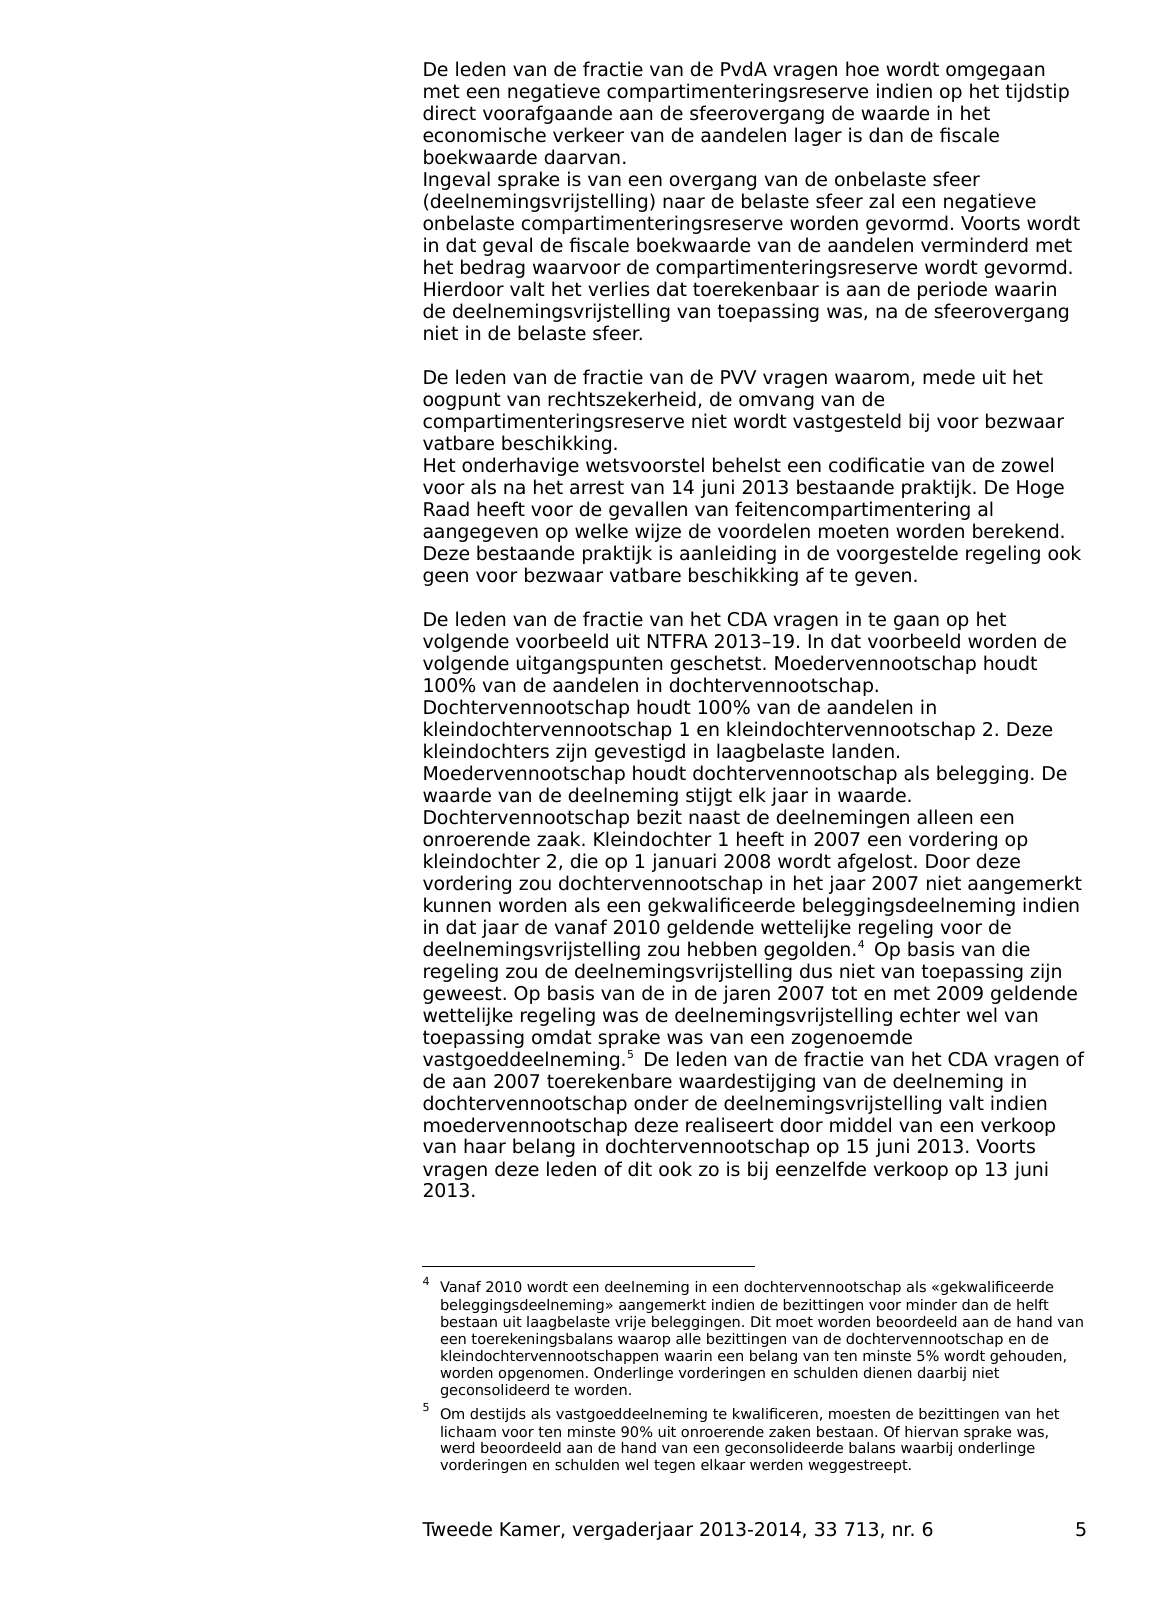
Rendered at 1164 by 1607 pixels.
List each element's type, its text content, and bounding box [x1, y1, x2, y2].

text De leden van de fractie van de PvdA vragen hoe wordt omgegaan met een negatieve compartimenteringsreserve indien op het tijdstip direct voorafgaande aan de sfeerovergang de waarde in het economische verkeer van de aandelen lager is dan de fiscale boekwaarde daarvan. [422, 59, 1087, 169]
text De leden van de fractie van de PVV vragen waarom, mede uit het oogpunt van rechtszekerheid, de omvang van de compartimenteringsreserve niet wordt vastgesteld bij voor bezwaar vatbare beschikking. [422, 367, 1087, 455]
text Ingeval sprake is van een overgang van de onbelaste sfeer (deelnemingsvrijstelling) naar de belaste sfeer zal een negatieve onbelaste compartimenteringsreserve worden gevormd. Voorts wordt in dat geval de fiscale boekwaarde van de aandelen verminderd met het bedrag waarvoor de compartimenteringsreserve wordt gevormd. Hierdoor valt het verlies dat toerekenbaar is aan de periode waarin de deelnemingsvrijstelling van toepassing was, na de sfeerovergang niet in de belaste sfeer. [422, 169, 1087, 345]
text Vanaf 2010 wordt een deelneming in een dochtervennootschap als «gekwalificeerde beleggingsdeelneming» aangemerkt indien de bezittingen voor minder dan de helft bestaan uit laagbelaste vrije beleggingen. Dit moet worden beoordeeld aan de hand van een toerekeningsbalans waarop alle bezittingen van de dochtervennootschap en de kleindochtervennootschappen waarin een belang van ten minste 5% wordt gehouden, worden opgenomen. Onderlinge vorderingen en schulden dienen daarbij niet geconsolideerd te worden. [422, 1275, 1087, 1399]
text Om destijds als vastgoeddeelneming te kwalificeren, moesten de bezittingen van het lichaam voor ten minste 90% uit onroerende zaken bestaan. Of hiervan sprake was, werd beoordeeld aan de hand van een geconsolideerde balans waarbij onderlinge vorderingen en schulden wel tegen elkaar werden weggestreept. [422, 1402, 1087, 1474]
text De leden van de fractie van het CDA vragen in te gaan op het volgende voorbeeld uit NTFRA 2013–19. In dat voorbeeld worden de volgende uitgangspunten geschetst. Moedervennootschap houdt 100% van de aandelen in dochtervennootschap. Dochtervennootschap houdt 100% van de aandelen in kleindochtervennootschap 1 en kleindochtervennootschap 2. Deze kleindochters zijn gevestigd in laagbelaste landen. Moedervennootschap houdt dochtervennootschap als belegging. De waarde van de deelneming stijgt elk jaar in waarde. Dochtervennootschap bezit naast de deelnemingen alleen een onroerende zaak. Kleindochter 1 heeft in 2007 een vordering op kleindochter 2, die op 1 januari 2008 wordt afgelost. Door deze vordering zou dochtervennootschap in het jaar 2007 niet aangemerkt kunnen worden als een gekwalificeerde beleggingsdeelneming indien in dat jaar de vanaf 2010 geldende wettelijke regeling voor de deelnemingsvrijstelling zou hebben gegolden. Op basis van die regeling zou de deelnemingsvrijstelling dus niet van toepassing zijn geweest. Op basis van de in de jaren 2007 tot en met 2009 geldende wettelijke regeling was de deelnemingsvrijstelling echter wel van toepassing omdat sprake was van een zogenoemde vastgoeddeelneming. De leden van de fractie van het CDA vragen of de aan 2007 toerekenbare waardestijging van de deelneming in dochtervennootschap onder de deelnemingsvrijstelling valt indien moedervennootschap deze realiseert door middel van een verkoop van haar belang in dochtervennootschap op 15 juni 2013. Voorts vragen deze leden of dit ook zo is bij eenzelfde verkoop op 13 juni 2013. [422, 609, 1087, 1202]
text Het onderhavige wetsvoorstel behelst een codificatie van de zowel voor als na het arrest van 14 juni 2013 bestaande praktijk. De Hoge Raad heeft voor de gevallen van feitencompartimentering al aangegeven op welke wijze de voordelen moeten worden berekend. Deze bestaande praktijk is aanleiding in de voorgestelde regeling ook geen voor bezwaar vatbare beschikking af te geven. [422, 455, 1087, 587]
